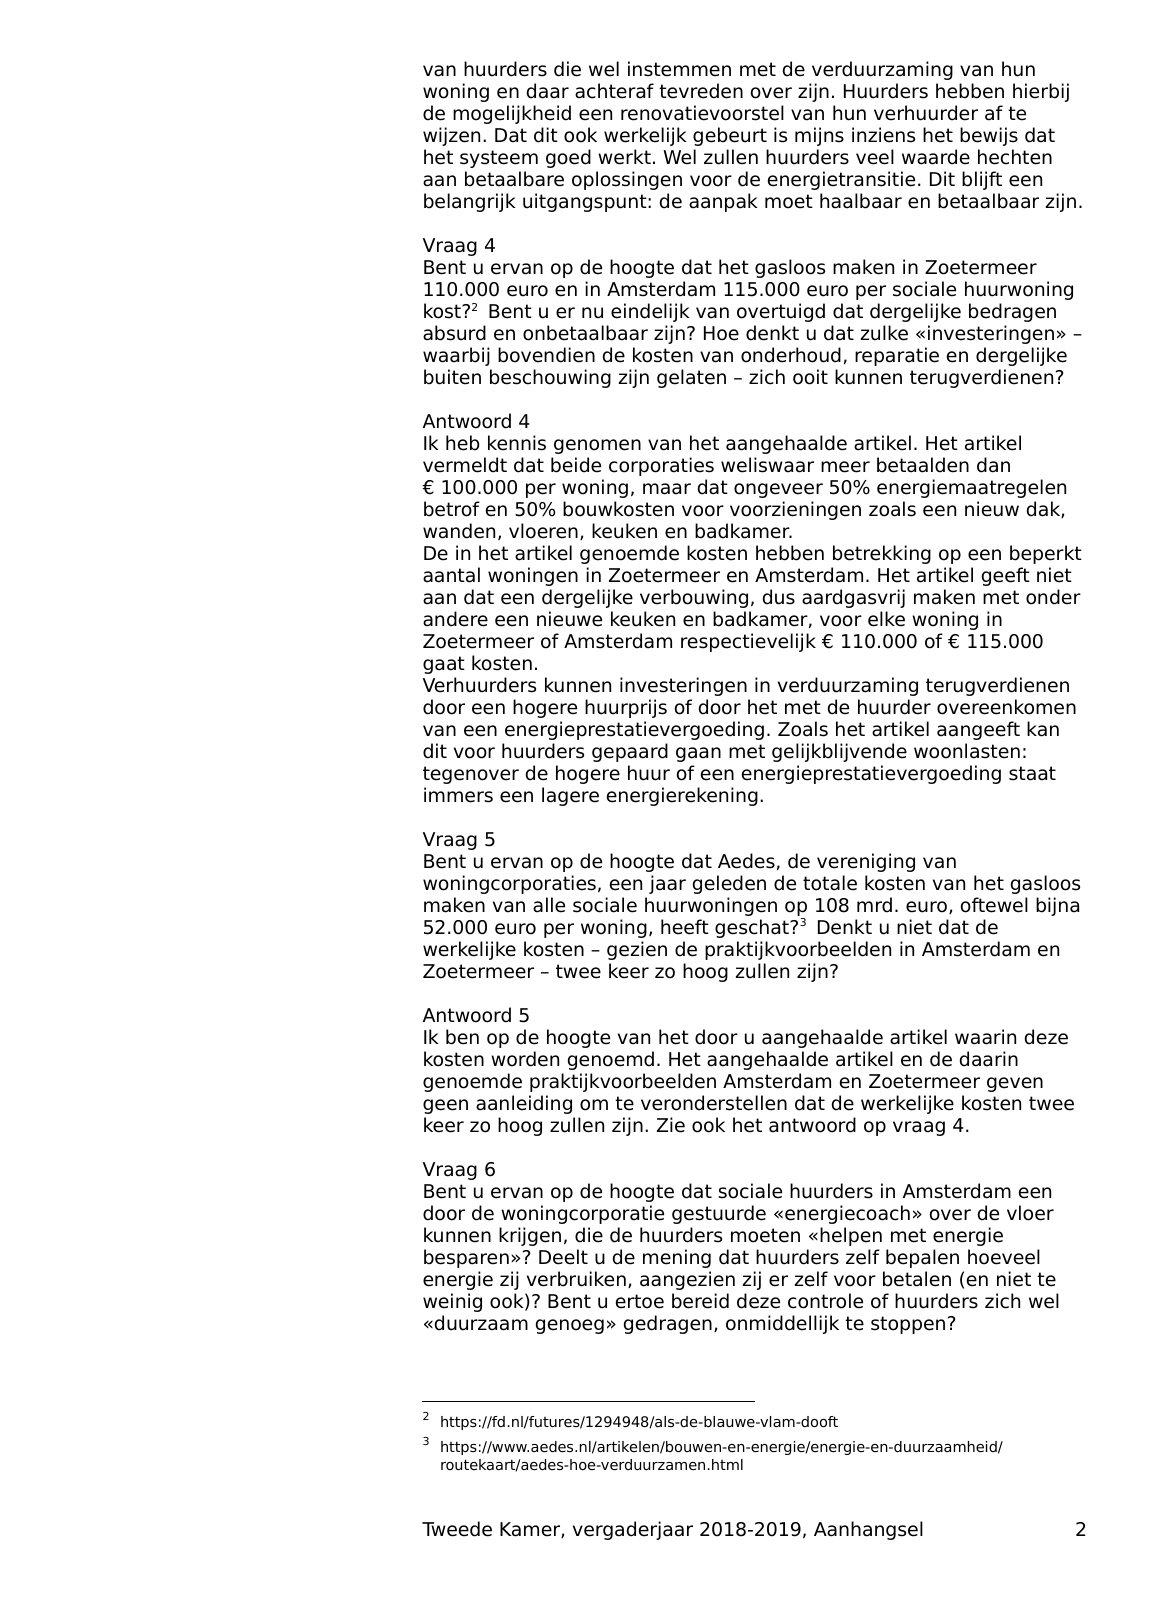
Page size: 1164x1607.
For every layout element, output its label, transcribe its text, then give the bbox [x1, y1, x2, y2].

text Antwoord 4 [422, 411, 1087, 433]
text Verhuurders kunnen investeringen in verduurzaming terugverdienen door een hogere huurprijs of door het met de huurder overeenkomen van een energieprestatievergoeding. Zoals het artikel aangeeft kan dit voor huurders gepaard gaan met gelijkblijvende woonlasten: tegenover de hogere huur of een energieprestatievergoeding staat immers een lagere energierekening. [422, 675, 1087, 807]
text De in het artikel genoemde kosten hebben betrekking op een beperkt aantal woningen in Zoetermeer en Amsterdam. Het artikel geeft niet aan dat een dergelijke verbouwing, dus aardgasvrij maken met onder andere een nieuwe keuken en badkamer, voor elke woning in Zoetermeer of Amsterdam respectievelijk € 110.000 of € 115.000 gaat kosten. [422, 543, 1087, 675]
text Ik heb kennis genomen van het aangehaalde artikel. Het artikel vermeldt dat beide corporaties weliswaar meer betaalden dan € 100.000 per woning, maar dat ongeveer 50% energiemaatregelen betrof en 50% bouwkosten voor voorzieningen zoals een nieuw dak, wanden, vloeren, keuken en badkamer. [422, 433, 1087, 543]
text Antwoord 5 [422, 1005, 1087, 1027]
text Bent u ervan op de hoogte dat Aedes, de vereniging van woningcorporaties, een jaar geleden de totale kosten van het gasloos maken van alle sociale huurwoningen op 108 mrd. euro, oftewel bijna 52.000 euro per woning, heeft geschat? Denkt u niet dat de werkelijke kosten – gezien de praktijkvoorbeelden in Amsterdam en Zoetermeer – twee keer zo hoog zullen zijn? [422, 851, 1087, 983]
text https://fd.nl/futures/1294948/als-de-blauwe-vlam-dooft [422, 1410, 1087, 1432]
text Vraag 6 [422, 1159, 1087, 1181]
text Vraag 4 [422, 235, 1087, 257]
text Ik ben op de hoogte van het door u aangehaalde artikel waarin deze kosten worden genoemd. Het aangehaalde artikel en de daarin genoemde praktijkvoorbeelden Amsterdam en Zoetermeer geven geen aanleiding om te veronderstellen dat de werkelijke kosten twee keer zo hoog zullen zijn. Zie ook het antwoord op vraag 4. [422, 1027, 1087, 1137]
text https://www.aedes.nl/artikelen/bouwen-en-energie/energie-en-duurzaamheid/routekaart/aedes-hoe-verduurzamen.html [422, 1435, 1087, 1474]
text Vraag 5 [422, 829, 1087, 851]
text Bent u ervan op de hoogte dat het gasloos maken in Zoetermeer 110.000 euro en in Amsterdam 115.000 euro per sociale huurwoning kost? Bent u er nu eindelijk van overtuigd dat dergelijke bedragen absurd en onbetaalbaar zijn? Hoe denkt u dat zulke «investeringen» – waarbij bovendien de kosten van onderhoud, reparatie en dergelijke buiten beschouwing zijn gelaten – zich ooit kunnen terugverdienen? [422, 257, 1087, 389]
text van huurders die wel instemmen met de verduurzaming van hun woning en daar achteraf tevreden over zijn. Huurders hebben hierbij de mogelijkheid een renovatievoorstel van hun verhuurder af te wijzen. Dat dit ook werkelijk gebeurt is mijns inziens het bewijs dat het systeem goed werkt. Wel zullen huurders veel waarde hechten aan betaalbare oplossingen voor de energietransitie. Dit blijft een belangrijk uitgangspunt: de aanpak moet haalbaar en betaalbaar zijn. [422, 59, 1087, 213]
text Bent u ervan op de hoogte dat sociale huurders in Amsterdam een door de woningcorporatie gestuurde «energiecoach» over de vloer kunnen krijgen, die de huurders moeten «helpen met energie besparen»? Deelt u de mening dat huurders zelf bepalen hoeveel energie zij verbruiken, aangezien zij er zelf voor betalen (en niet te weinig ook)? Bent u ertoe bereid deze controle of huurders zich wel «duurzaam genoeg» gedragen, onmiddellijk te stoppen? [422, 1181, 1087, 1335]
